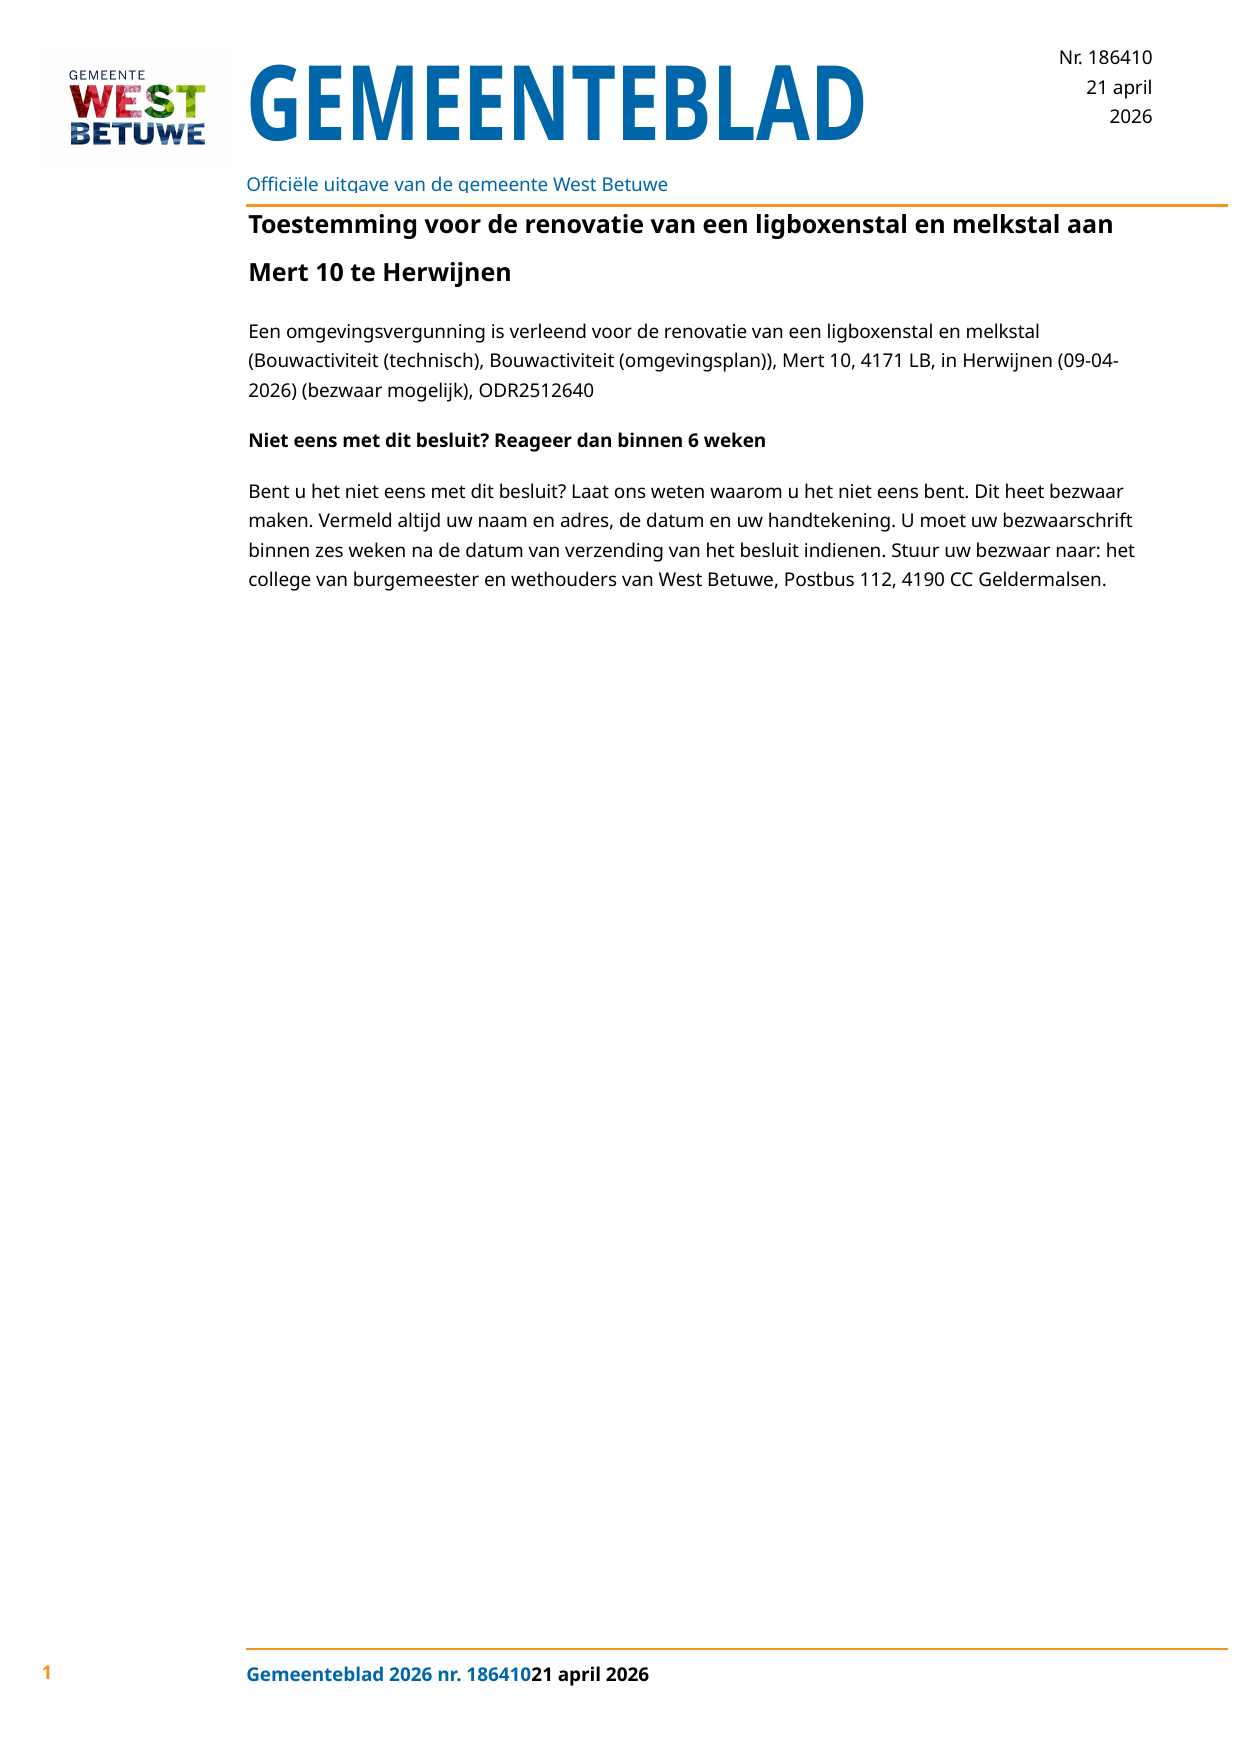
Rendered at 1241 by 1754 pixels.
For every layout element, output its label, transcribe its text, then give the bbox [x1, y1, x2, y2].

text Niet eens met dit besluit? Reageer dan binnen 6 weken [248, 427, 1152, 453]
text Bent u het niet eens met dit besluit? Laat ons weten waarom u het niet eens bent. Dit heet bezwaar maken. Vermeld altijd uw naam en adres, de datum en uw handtekening. U moet uw bezwaarschrift binnen zes weken na de datum van verzending van het besluit indienen. Stuur uw bezwaar naar: het college van burgemeester en wethouders van West Betuwe, Postbus 112, 4190 CC Geldermalsen. [248, 478, 1152, 592]
text Een omgevingsvergunning is verleend voor de renovatie van een ligboxenstal en melkstal (Bouwactiviteit (technisch), Bouwactiviteit (omgevingsplan)), Mert 10, 4171 LB, in Herwijnen (09-04-2026) (bezwaar mogelijk), ODR2512640 [248, 318, 1152, 403]
text Toestemming voor de renovatie van een ligboxenstal en melkstal aan Mert 10 te Herwijnen [248, 207, 1152, 288]
picture [41, 47, 231, 172]
